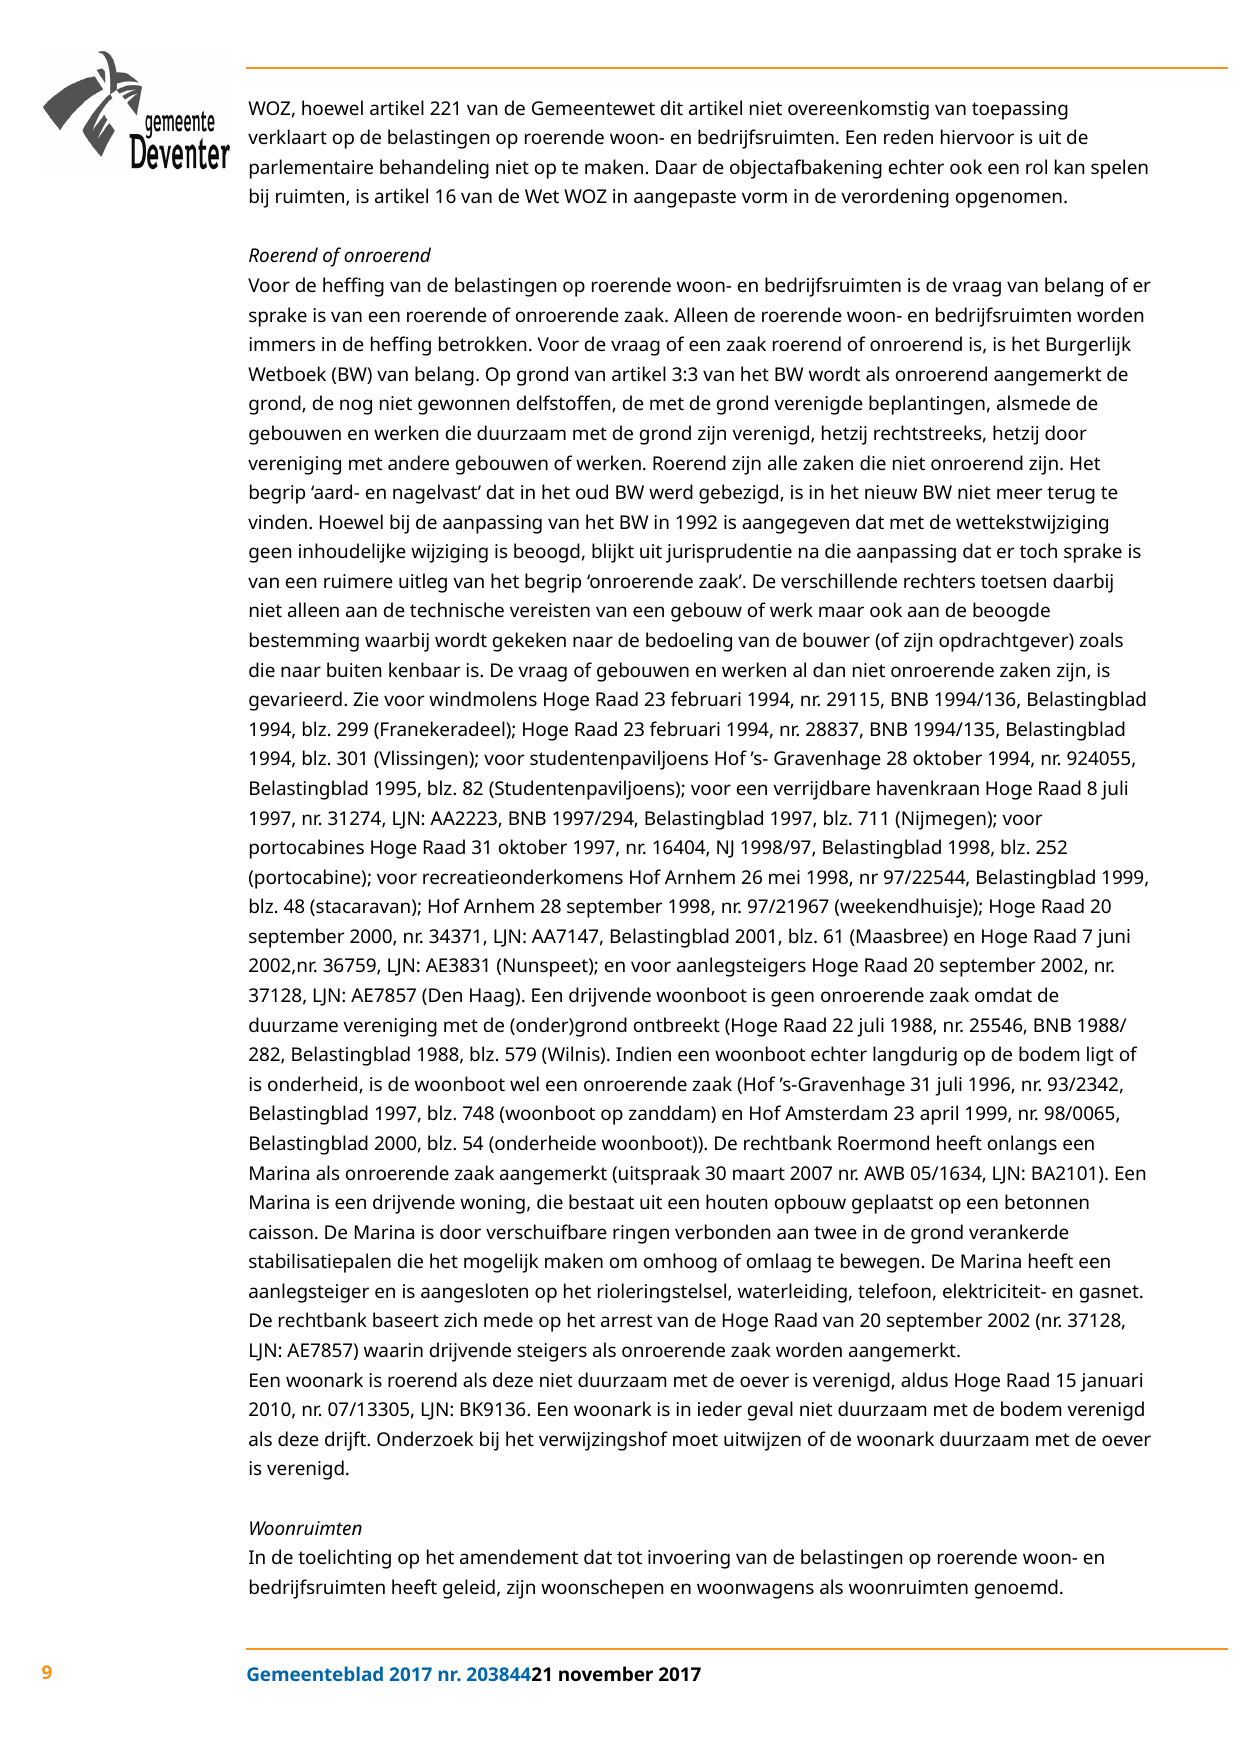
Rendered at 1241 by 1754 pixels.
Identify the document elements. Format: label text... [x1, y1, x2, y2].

text Roerend of onroerend [248, 243, 1152, 268]
text In de toelichting op het amendement dat tot invoering van de belastingen op roerende woon- en bedrijfsruimten heeft geleid, zijn woonschepen en woonwagens als woonruimten genoemd. [248, 1544, 1152, 1600]
text WOZ, hoewel artikel 221 van de Gemeentewet dit artikel niet overeenkomstig van toepassing verklaart op de belastingen op roerende woon- en bedrijfsruimten. Een reden hiervoor is uit de parlementaire behandeling niet op te maken. Daar de objectafbakening echter ook een rol kan spelen bij ruimten, is artikel 16 van de Wet WOZ in aangepaste vorm in de verordening opgenomen. [248, 95, 1152, 209]
text Een woonark is roerend als deze niet duurzaam met de oever is verenigd, aldus Hoge Raad 15 januari 2010, nr. 07/13305, LJN: BK9136. Een woonark is in ieder geval niet duurzaam met de bodem verenigd als deze drijft. Onderzoek bij het verwijzingshof moet uitwijzen of de woonark duurzaam met de oever is verenigd. [248, 1367, 1152, 1481]
picture [41, 47, 231, 172]
text Woonruimten [248, 1515, 1152, 1541]
text Voor de heffing van de belastingen op roerende woon- en bedrijfsruimten is de vraag van belang of er sprake is van een roerende of onroerende zaak. Alleen de roerende woon- en bedrijfsruimten worden immers in de heffing betrokken. Voor de vraag of een zaak roerend of onroerend is, is het Burgerlijk Wetboek (BW) van belang. Op grond van artikel 3:3 van het BW wordt als onroerend aangemerkt de grond, de nog niet gewonnen delfstoffen, de met de grond verenigde beplantingen, alsmede de gebouwen en werken die duurzaam met de grond zijn verenigd, hetzij rechtstreeks, hetzij door vereniging met andere gebouwen of werken. Roerend zijn alle zaken die niet onroerend zijn. Het begrip ‘aard- en nagelvast’ dat in het oud BW werd gebezigd, is in het nieuw BW niet meer terug te vinden. Hoewel bij de aanpassing van het BW in 1992 is aangegeven dat met de wettekstwijziging geen inhoudelijke wijziging is beoogd, blijkt uit jurisprudentie na die aanpassing dat er toch sprake is van een ruimere uitleg van het begrip ‘onroerende zaak’. De verschillende rechters toetsen daarbij niet alleen aan de technische vereisten van een gebouw of werk maar ook aan de beoogde bestemming waarbij wordt gekeken naar de bedoeling van de bouwer (of zijn opdrachtgever) zoals die naar buiten kenbaar is. De vraag of gebouwen en werken al dan niet onroerende zaken zijn, is gevarieerd. Zie voor windmolens Hoge Raad 23 februari 1994, nr. 29115, BNB 1994/136, Belastingblad 1994, blz. 299 (Franekeradeel); Hoge Raad 23 februari 1994, nr. 28837, BNB 1994/135, Belastingblad 1994, blz. 301 (Vlissingen); voor studentenpaviljoens Hof ’s- Gravenhage 28 oktober 1994, nr. 924055, Belastingblad 1995, blz. 82 (Studentenpaviljoens); voor een verrijdbare havenkraan Hoge Raad 8 juli 1997, nr. 31274, LJN: AA2223, BNB 1997/294, Belastingblad 1997, blz. 711 (Nijmegen); voor portocabines Hoge Raad 31 oktober 1997, nr. 16404, NJ 1998/97, Belastingblad 1998, blz. 252 (portocabine); voor recreatieonderkomens Hof Arnhem 26 mei 1998, nr 97/22544, Belastingblad 1999, blz. 48 (stacaravan); Hof Arnhem 28 september 1998, nr. 97/21967 (weekendhuisje); Hoge Raad 20 september 2000, nr. 34371, LJN: AA7147, Belastingblad 2001, blz. 61 (Maasbree) en Hoge Raad 7 juni 2002,nr. 36759, LJN: AE3831 (Nunspeet); en voor aanlegsteigers Hoge Raad 20 september 2002, nr. 37128, LJN: AE7857 (Den Haag). Een drijvende woonboot is geen onroerende zaak omdat de duurzame vereniging met de (onder)grond ontbreekt (Hoge Raad 22 juli 1988, nr. 25546, BNB 1988/ 282, Belastingblad 1988, blz. 579 (Wilnis). Indien een woonboot echter langdurig op de bodem ligt of is onderheid, is de woonboot wel een onroerende zaak (Hof ’s-Gravenhage 31 juli 1996, nr. 93/2342, Belastingblad 1997, blz. 748 (woonboot op zanddam) en Hof Amsterdam 23 april 1999, nr. 98/0065, Belastingblad 2000, blz. 54 (onderheide woonboot)). De rechtbank Roermond heeft onlangs een Marina als onroerende zaak aangemerkt (uitspraak 30 maart 2007 nr. AWB 05/1634, LJN: BA2101). Een Marina is een drijvende woning, die bestaat uit een houten opbouw geplaatst op een betonnen caisson. De Marina is door verschuifbare ringen verbonden aan twee in de grond verankerde stabilisatiepalen die het mogelijk maken om omhoog of omlaag te bewegen. De Marina heeft een aanlegsteiger en is aangesloten op het rioleringstelsel, waterleiding, telefoon, elektriciteit- en gasnet. De rechtbank baseert zich mede op het arrest van de Hoge Raad van 20 september 2002 (nr. 37128, LJN: AE7857) waarin drijvende steigers als onroerende zaak worden aangemerkt. [248, 272, 1152, 1363]
